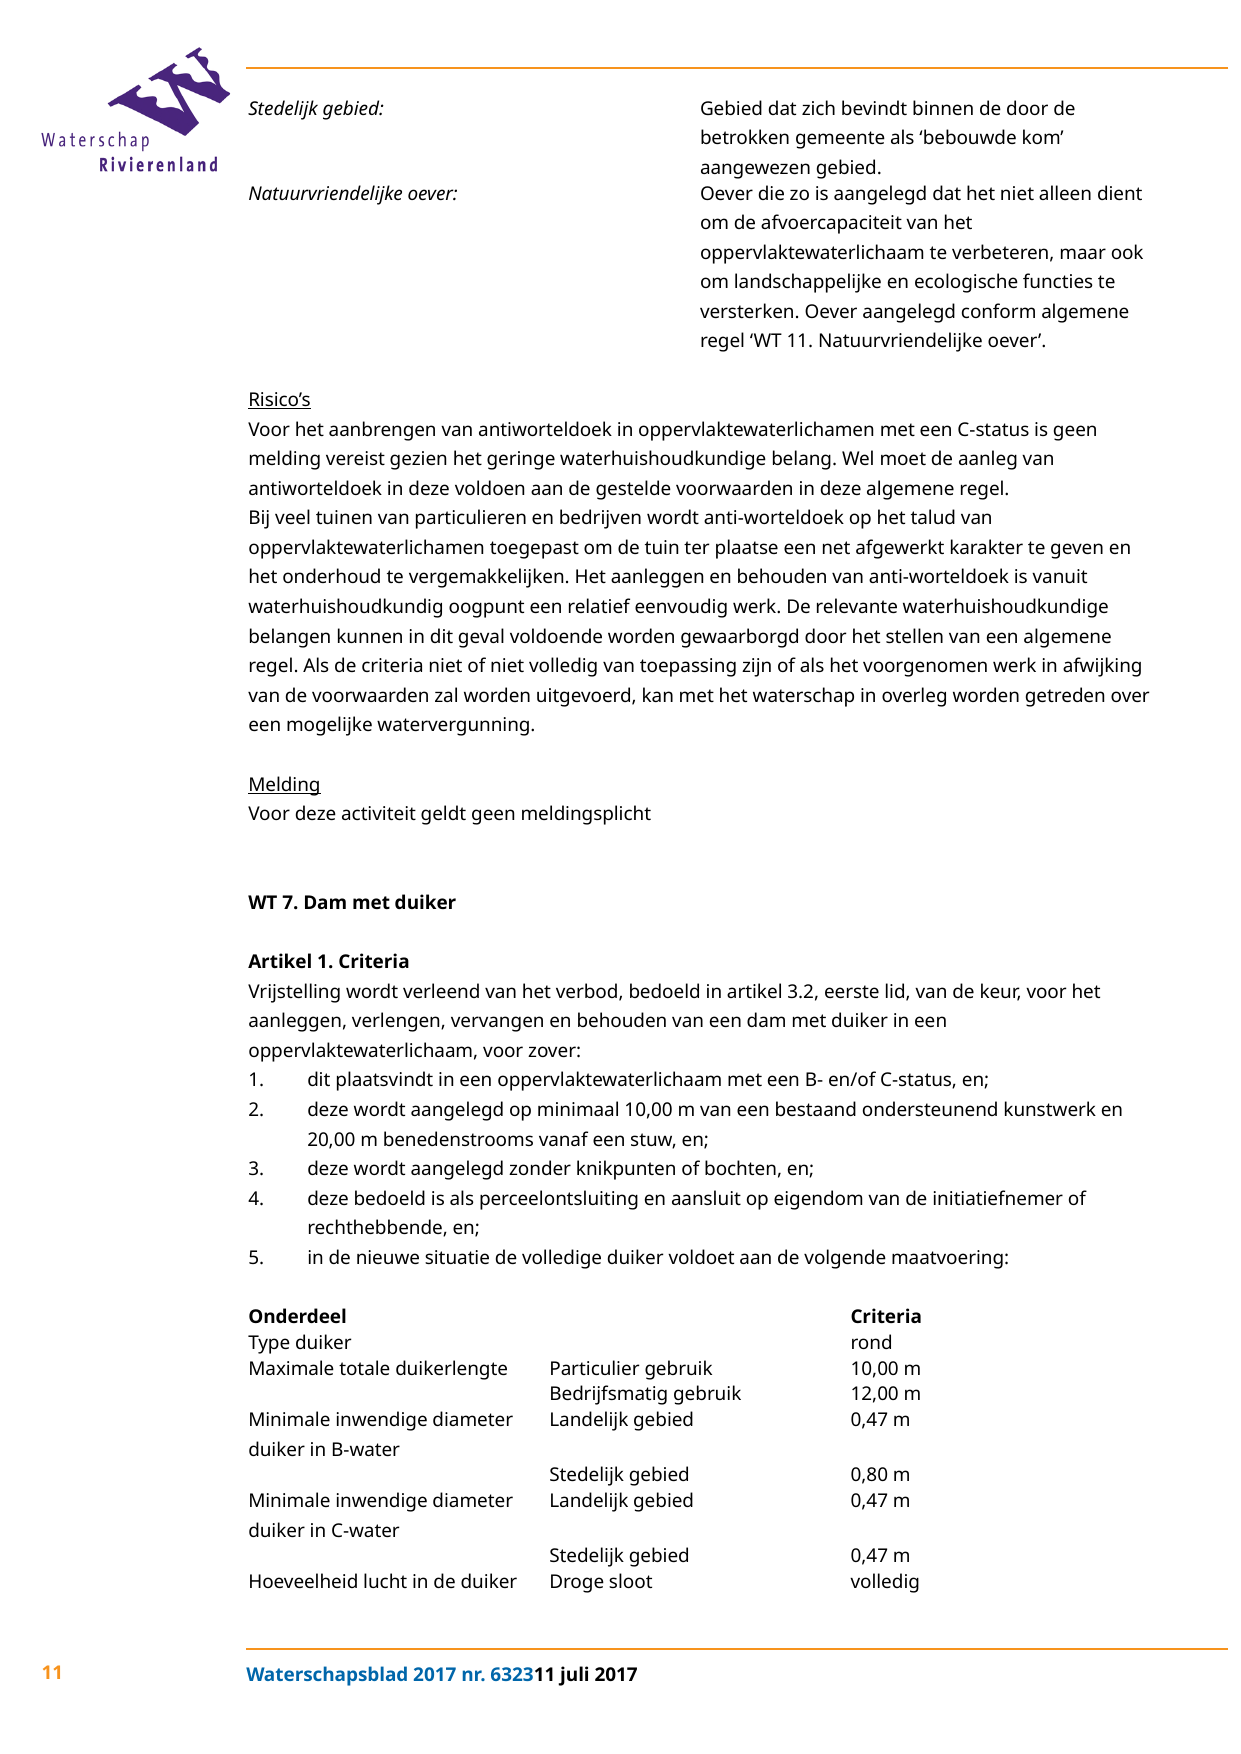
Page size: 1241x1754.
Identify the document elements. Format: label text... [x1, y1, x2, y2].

table_cell Type duiker [248, 1329, 549, 1355]
table_cell Droge sloot [549, 1568, 850, 1594]
text Risico’s [248, 386, 1152, 412]
text Artikel 1. Criteria [248, 948, 1152, 974]
picture [41, 47, 231, 172]
table_cell volledig [850, 1568, 1152, 1594]
table_cell Maximale totale duikerlengte [248, 1355, 549, 1381]
table_cell rond [850, 1329, 1152, 1355]
table_cell Landelijk gebied [549, 1487, 850, 1543]
table_header Stedelijk gebied: [248, 95, 700, 180]
table_cell Natuurvriendelijke oever: [248, 180, 700, 353]
table_cell 0,80 m [850, 1462, 1152, 1487]
table_cell [549, 1329, 850, 1355]
table_header Gebied dat zich bevindt binnen de door de betrokken gemeente als ‘bebouwde kom’ aangewezen gebied. [700, 95, 1152, 180]
list deze wordt aangelegd zonder knikpunten of bochten, en; [248, 1155, 1152, 1181]
table_cell Particulier gebruik [549, 1355, 850, 1381]
list in de nieuwe situatie de volledige duiker voldoet aan de volgende maatvoering: [248, 1244, 1152, 1270]
table_cell 0,47 m [850, 1406, 1152, 1462]
table_cell Minimale inwendige diameter duiker in C-water [248, 1487, 549, 1543]
table_cell Bedrijfsmatig gebruik [549, 1381, 850, 1406]
table_cell Stedelijk gebied [549, 1462, 850, 1487]
table_cell Hoeveelheid lucht in de duiker [248, 1568, 549, 1594]
table_cell Landelijk gebied [549, 1406, 850, 1462]
list deze wordt aangelegd op minimaal 10,00 m van een bestaand ondersteunend kunstwerk en 20,00 m benedenstrooms vanaf een stuw, en; [248, 1096, 1152, 1151]
text Voor het aanbrengen van antiworteldoek in oppervlaktewaterlichamen met een C-status is geen melding vereist gezien het geringe waterhuishoudkundige belang. Wel moet de aanleg van antiworteldoek in deze voldoen aan de gestelde voorwaarden in deze algemene regel. [248, 416, 1152, 501]
text WT 7. Dam met duiker [248, 889, 1152, 915]
table_cell Stedelijk gebied [549, 1543, 850, 1568]
text Melding [248, 771, 1152, 796]
table_cell 12,00 m [850, 1381, 1152, 1406]
table_header [549, 1303, 850, 1329]
table_cell [248, 1543, 549, 1568]
table_cell 0,47 m [850, 1543, 1152, 1568]
text Voor deze activiteit geldt geen meldingsplicht [248, 800, 1152, 826]
table_header Criteria [850, 1303, 1152, 1329]
table_cell Minimale inwendige diameter duiker in B-water [248, 1406, 549, 1462]
text Vrijstelling wordt verleend van het verbod, bedoeld in artikel 3.2, eerste lid, van de keur, voor het aanleggen, verlengen, vervangen en behouden van een dam met duiker in een oppervlaktewaterlichaam, voor zover: [248, 978, 1152, 1063]
list dit plaatsvindt in een oppervlaktewaterlichaam met een B- en/of C-status, en; [248, 1067, 1152, 1092]
table_cell Oever die zo is aangelegd dat het niet alleen dient om de afvoercapaciteit van het oppervlaktewaterlichaam te verbeteren, maar ook om landschappelijke en ecologische functies te versterken. Oever aangelegd conform algemene regel ‘WT 11. Natuurvriendelijke oever’. [700, 180, 1152, 353]
table_header Onderdeel [248, 1303, 549, 1329]
text Bij veel tuinen van particulieren en bedrijven wordt anti-worteldoek op het talud van oppervlaktewaterlichamen toegepast om de tuin ter plaatse een net afgewerkt karakter te geven en het onderhoud te vergemakkelijken. Het aanleggen en behouden van anti-worteldoek is vanuit waterhuishoudkundig oogpunt een relatief eenvoudig werk. De relevante waterhuishoudkundige belangen kunnen in dit geval voldoende worden gewaarborgd door het stellen van een algemene regel. Als de criteria niet of niet volledig van toepassing zijn of als het voorgenomen werk in afwijking van de voorwaarden zal worden uitgevoerd, kan met het waterschap in overleg worden getreden over een mogelijke watervergunning. [248, 504, 1152, 737]
table_cell [248, 1462, 549, 1487]
table_cell [248, 1381, 549, 1406]
table_cell 0,47 m [850, 1487, 1152, 1543]
list deze bedoeld is als perceelontsluiting en aansluit op eigendom van de initiatiefnemer of rechthebbende, en; [248, 1185, 1152, 1240]
table_cell 10,00 m [850, 1355, 1152, 1381]
